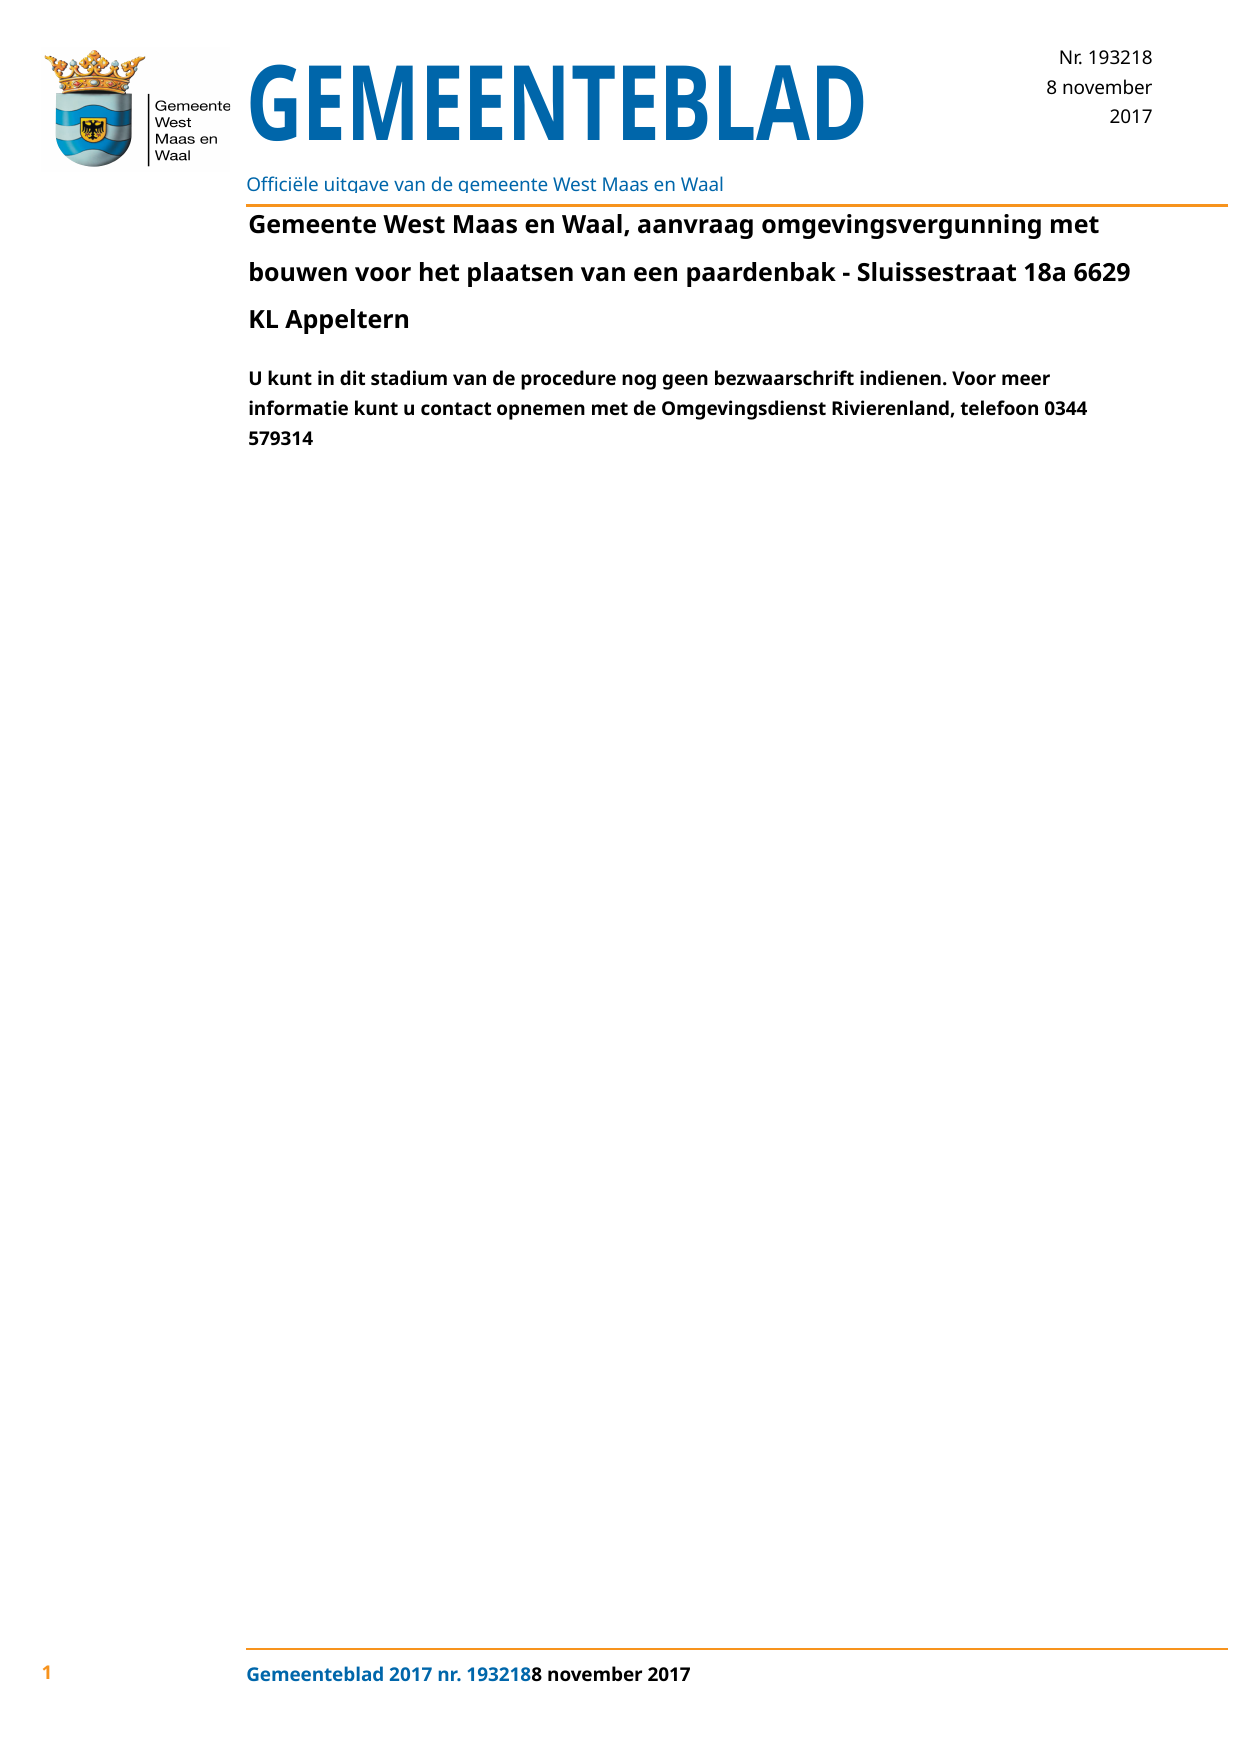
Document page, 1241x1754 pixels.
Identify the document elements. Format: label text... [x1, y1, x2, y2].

text Gemeente West Maas en Waal, aanvraag omgevingsvergunning met bouwen voor het plaatsen van een paardenbak - Sluissestraat 18a 6629 KL Appeltern [248, 207, 1152, 336]
text U kunt in dit stadium van de procedure nog geen bezwaarschrift indienen. Voor meer informatie kunt u contact opnemen met de Omgevingsdienst Rivierenland, telefoon 0344 579314 [248, 366, 1152, 450]
picture [41, 47, 231, 172]
